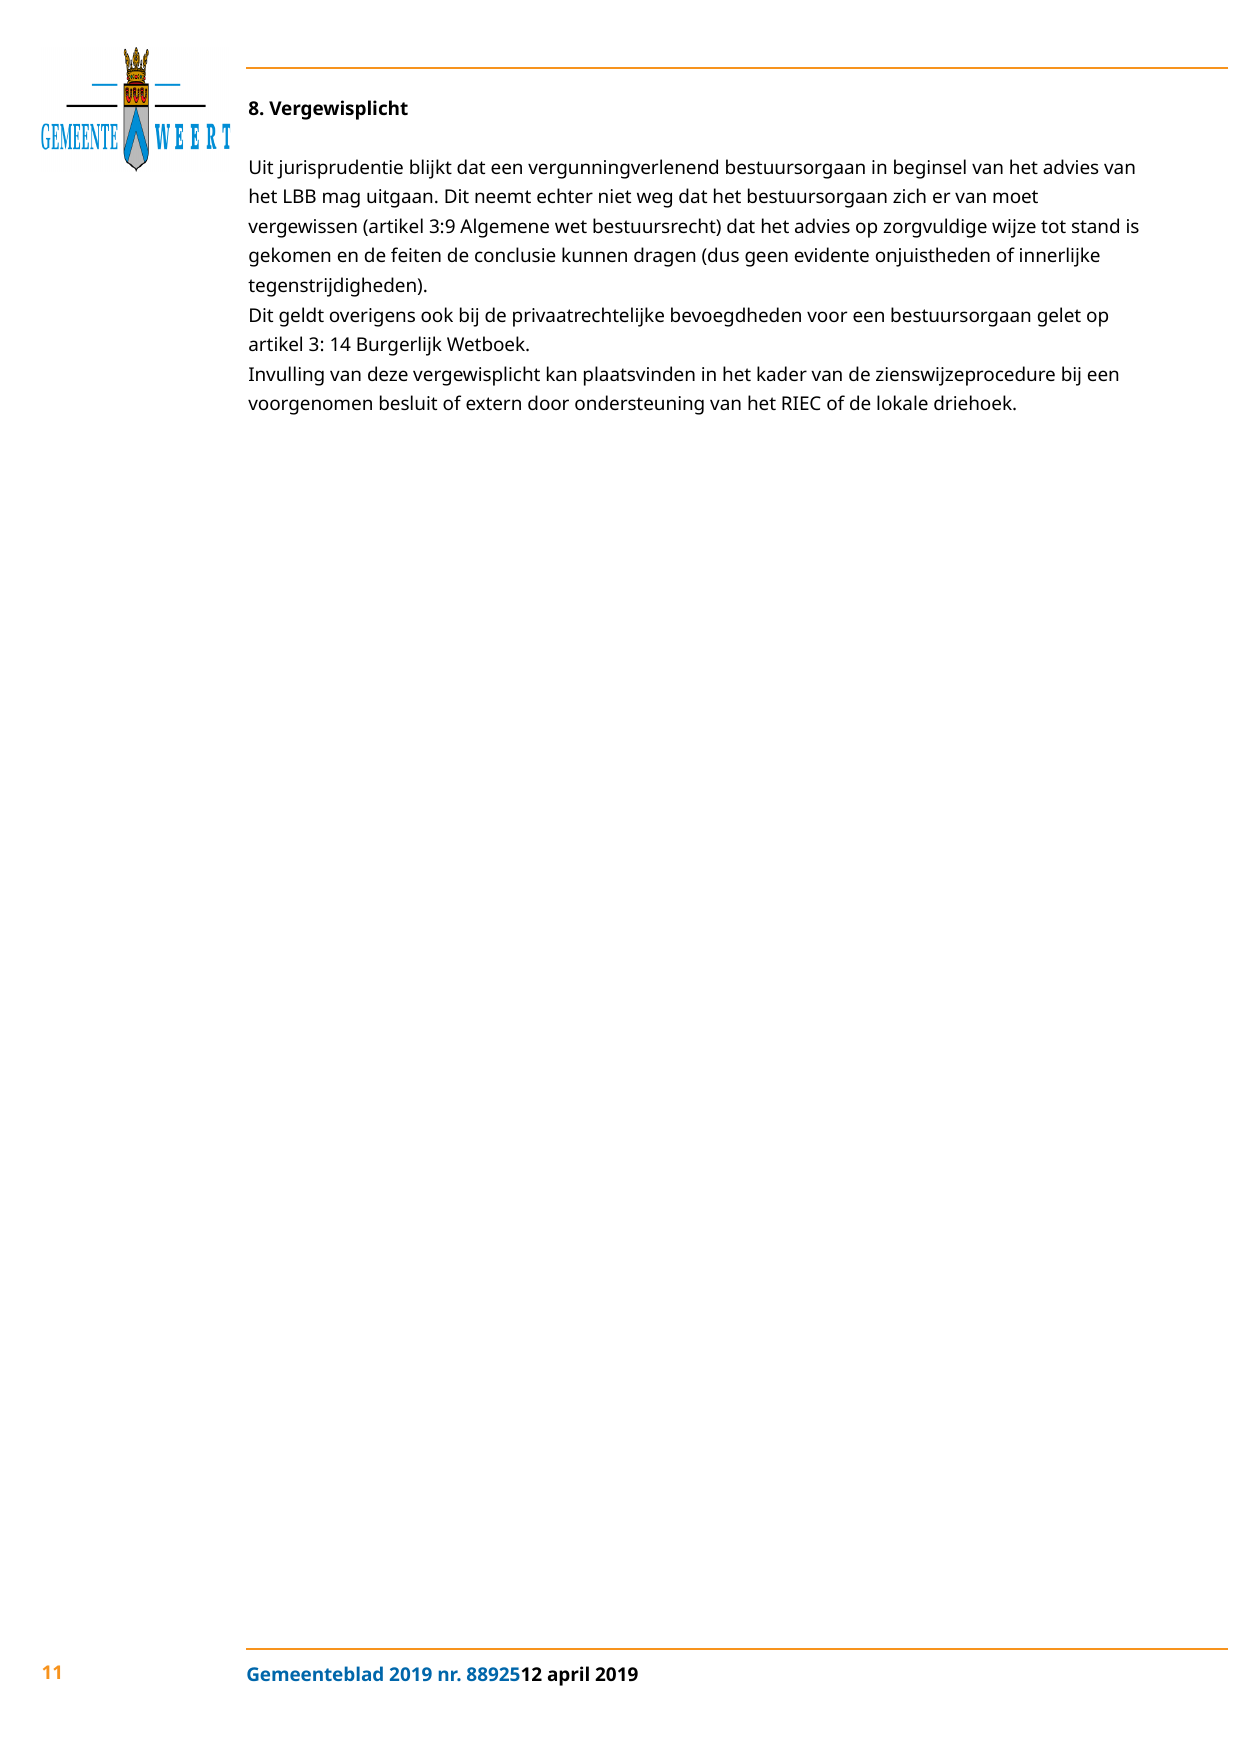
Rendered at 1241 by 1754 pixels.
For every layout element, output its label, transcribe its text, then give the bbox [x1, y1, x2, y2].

text Invulling van deze vergewisplicht kan plaatsvinden in het kader van de zienswijzeprocedure bij een voorgenomen besluit of extern door ondersteuning van het RIEC of de lokale driehoek. [248, 361, 1152, 416]
text Dit geldt overigens ook bij de privaatrechtelijke bevoegdheden voor een bestuursorgaan gelet op artikel 3: 14 Burgerlijk Wetboek. [248, 302, 1152, 357]
text Uit jurisprudentie blijkt dat een vergunningverlenend bestuursorgaan in beginsel van het advies van het LBB mag uitgaan. Dit neemt echter niet weg dat het bestuursorgaan zich er van moet vergewissen (artikel 3:9 Algemene wet bestuursrecht) dat het advies op zorgvuldige wijze tot stand is gekomen en de feiten de conclusie kunnen dragen (dus geen evidente onjuistheden of innerlijke tegenstrijdigheden). [248, 154, 1152, 298]
text 8. Vergewisplicht [248, 95, 1152, 121]
picture [41, 47, 231, 172]
